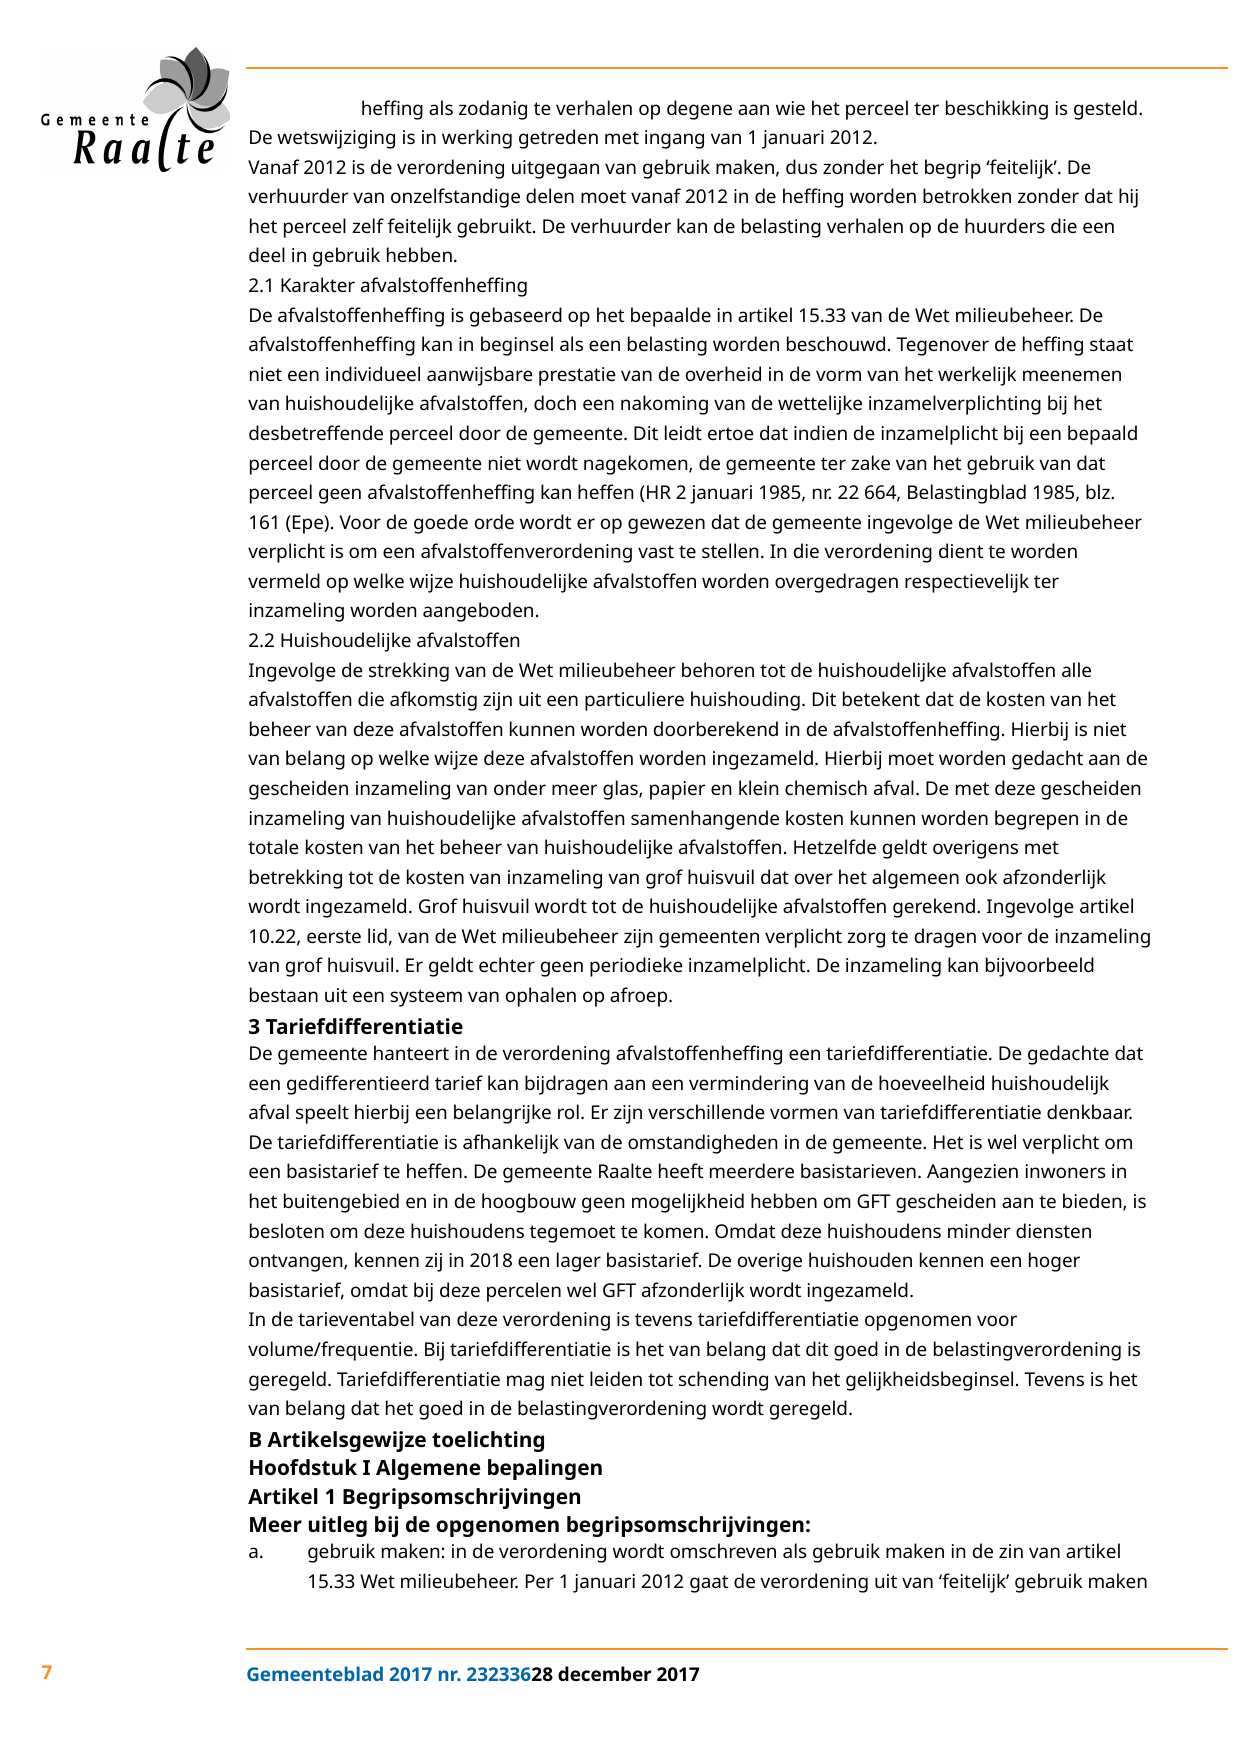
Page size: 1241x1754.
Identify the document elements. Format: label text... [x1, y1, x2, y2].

text 3 Tariefdifferentiatie [248, 1012, 1152, 1040]
text De gemeente hanteert in de verordening afvalstoffenheffing een tariefdifferentiatie. De gedachte dat een gedifferentieerd tarief kan bijdragen aan een vermindering van de hoeveelheid huishoudelijk afval speelt hierbij een belangrijke rol. Er zijn verschillende vormen van tariefdifferentiatie denkbaar. De tariefdifferentiatie is afhankelijk van de omstandigheden in de gemeente. Het is wel verplicht om een basistarief te heffen. De gemeente Raalte heeft meerdere basistarieven. Aangezien inwoners in het buitengebied en in de hoogbouw geen mogelijkheid hebben om GFT gescheiden aan te bieden, is besloten om deze huishoudens tegemoet te komen. Omdat deze huishoudens minder diensten ontvangen, kennen zij in 2018 een lager basistarief. De overige huishouden kennen een hoger basistarief, omdat bij deze percelen wel GFT afzonderlijk wordt ingezameld. [248, 1040, 1152, 1303]
text Artikel 1 Begripsomschrijvingen [248, 1482, 1152, 1510]
text Hoofdstuk I Algemene bepalingen [248, 1453, 1152, 1482]
text 2.2 Huishoudelijke afvalstoffen [248, 627, 1152, 653]
list heffing als zodanig te verhalen op degene aan wie het perceel ter beschikking is gesteld. [323, 95, 1152, 121]
text In de tarieventabel van deze verordening is tevens tariefdifferentiatie opgenomen voor volume/frequentie. Bij tariefdifferentiatie is het van belang dat dit goed in de belastingverordening is geregeld. Tariefdifferentiatie mag niet leiden tot schending van het gelijkheidsbeginsel. Tevens is het van belang dat het goed in de belastingverordening wordt geregeld. [248, 1307, 1152, 1421]
text Ingevolge de strekking van de Wet milieubeheer behoren tot de huishoudelijke afvalstoffen alle afvalstoffen die afkomstig zijn uit een particuliere huishouding. Dit betekent dat de kosten van het beheer van deze afvalstoffen kunnen worden doorberekend in de afvalstoffenheffing. Hierbij is niet van belang op welke wijze deze afvalstoffen worden ingezameld. Hierbij moet worden gedacht aan de gescheiden inzameling van onder meer glas, papier en klein chemisch afval. De met deze gescheiden inzameling van huishoudelijke afvalstoffen samenhangende kosten kunnen worden begrepen in de totale kosten van het beheer van huishoudelijke afvalstoffen. Hetzelfde geldt overigens met betrekking tot de kosten van inzameling van grof huisvuil dat over het algemeen ook afzonderlijk wordt ingezameld. Grof huisvuil wordt tot de huishoudelijke afvalstoffen gerekend. Ingevolge artikel 10.22, eerste lid, van de Wet milieubeheer zijn gemeenten verplicht zorg te dragen voor de inzameling van grof huisvuil. Er geldt echter geen periodieke inzamelplicht. De inzameling kan bijvoorbeeld bestaan uit een systeem van ophalen op afroep. [248, 657, 1152, 1008]
picture [41, 47, 231, 172]
text Meer uitleg bij de opgenomen begripsomschrijvingen: [248, 1510, 1152, 1539]
text B Artikelsgewijze toelichting [248, 1425, 1152, 1453]
text Vanaf 2012 is de verordening uitgegaan van gebruik maken, dus zonder het begrip ‘feitelijk’. De verhuurder van onzelfstandige delen moet vanaf 2012 in de heffing worden betrokken zonder dat hij het perceel zelf feitelijk gebruikt. De verhuurder kan de belasting verhalen op de huurders die een deel in gebruik hebben. [248, 154, 1152, 268]
text De wetswijziging is in werking getreden met ingang van 1 januari 2012. [248, 124, 1152, 150]
text 2.1 Karakter afvalstoffenheffing [248, 272, 1152, 298]
list gebruik maken: in de verordening wordt omschreven als gebruik maken in de zin van artikel 15.33 Wet milieubeheer. Per 1 januari 2012 gaat de verordening uit van ‘feitelijk’ gebruik maken [248, 1539, 1152, 1594]
text De afvalstoffenheffing is gebaseerd op het bepaalde in artikel 15.33 van de Wet milieubeheer. De afvalstoffenheffing kan in beginsel als een belasting worden beschouwd. Tegenover de heffing staat niet een individueel aanwijsbare prestatie van de overheid in de vorm van het werkelijk meenemen van huishoudelijke afvalstoffen, doch een nakoming van de wettelijke inzamelverplichting bij het desbetreffende perceel door de gemeente. Dit leidt ertoe dat indien de inzamelplicht bij een bepaald perceel door de gemeente niet wordt nagekomen, de gemeente ter zake van het gebruik van dat perceel geen afvalstoffenheffing kan heffen (HR 2 januari 1985, nr. 22 664, Belastingblad 1985, blz. 161 (Epe). Voor de goede orde wordt er op gewezen dat de gemeente ingevolge de Wet milieubeheer verplicht is om een afvalstoffenverordening vast te stellen. In die verordening dient te worden vermeld op welke wijze huishoudelijke afvalstoffen worden overgedragen respectievelijk ter inzameling worden aangeboden. [248, 302, 1152, 623]
